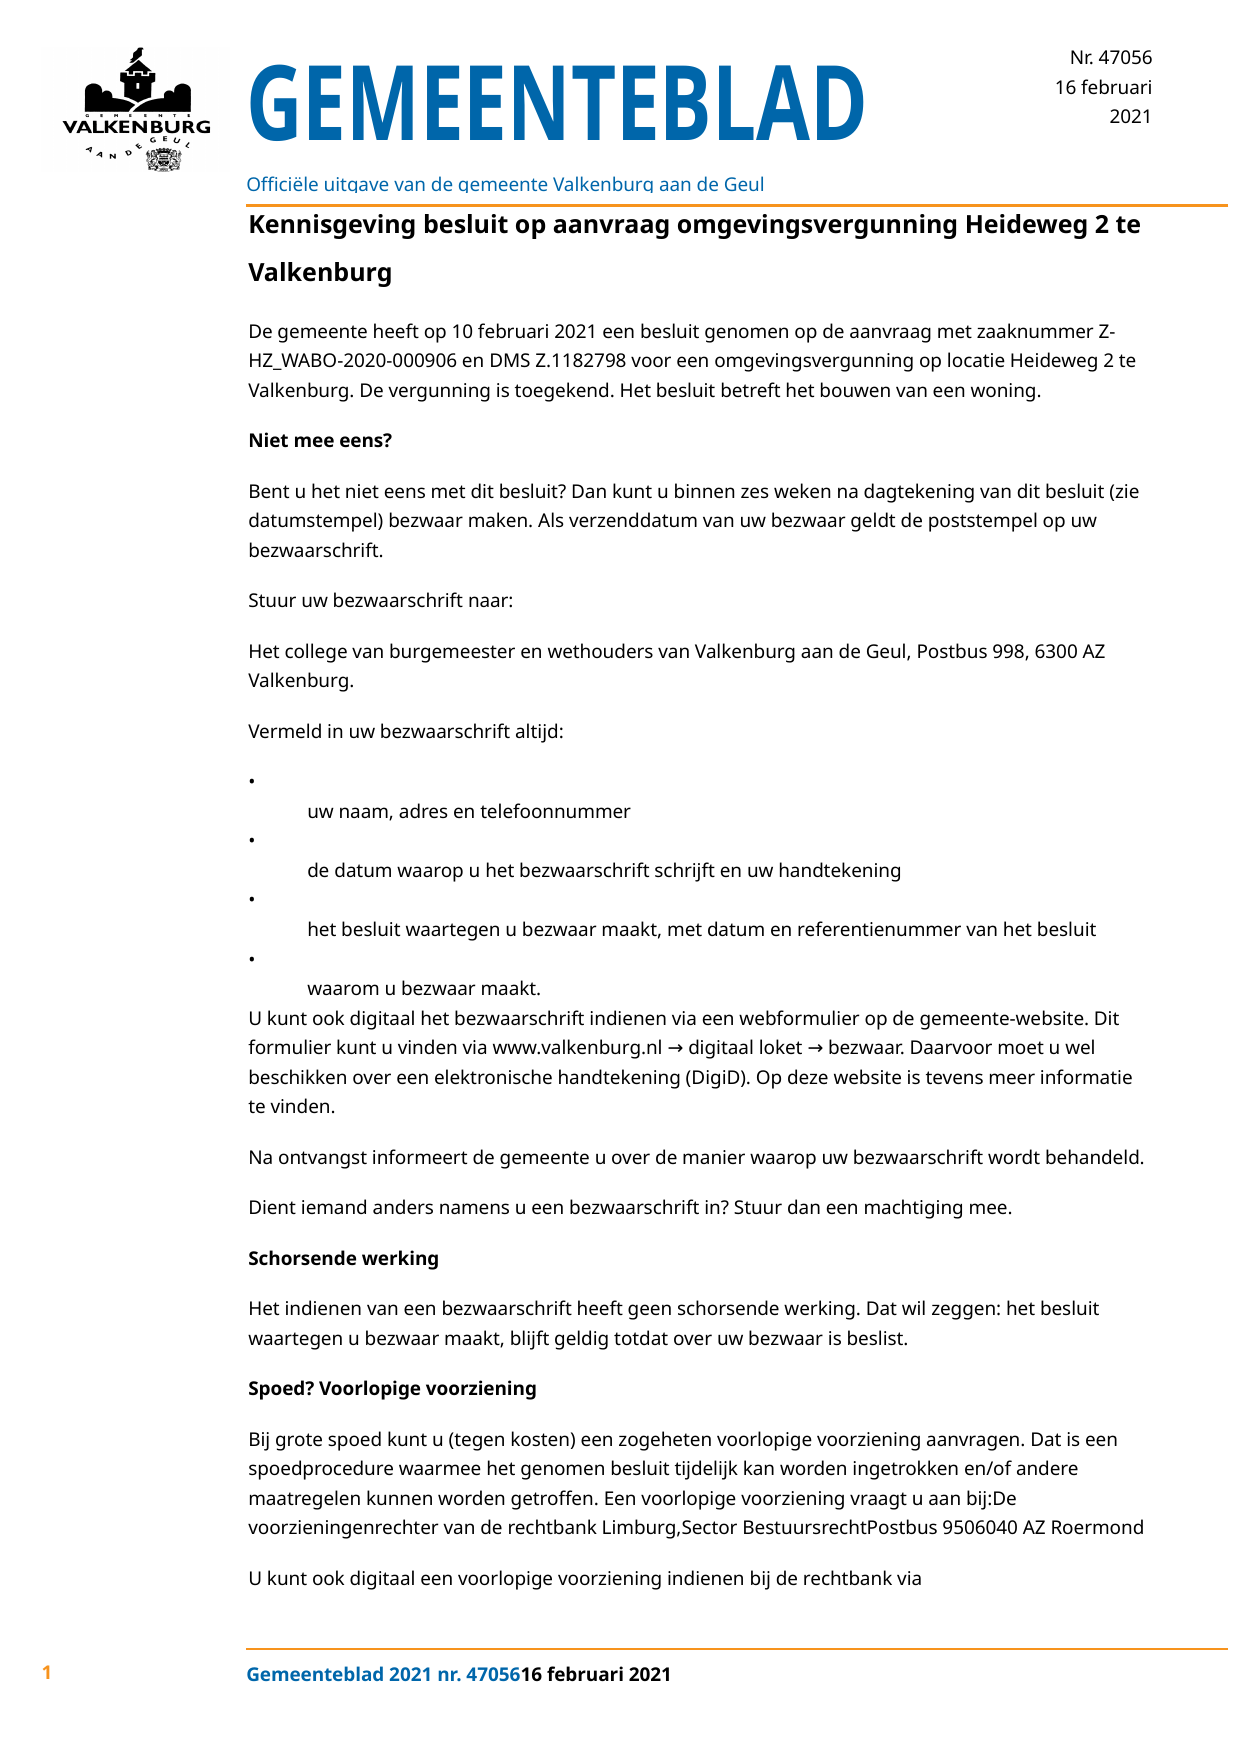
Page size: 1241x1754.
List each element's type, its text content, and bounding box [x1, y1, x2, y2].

list het besluit waartegen u bezwaar maakt, met datum en referentienummer van het besluit [248, 916, 1152, 942]
text Bent u het niet eens met dit besluit? Dan kunt u binnen zes weken na dagtekening van dit besluit (zie datumstempel) bezwaar maken. Als verzenddatum van uw bezwaar geldt de poststempel op uw bezwaarschrift. [248, 478, 1152, 563]
text Bij grote spoed kunt u (tegen kosten) een zogeheten voorlopige voorziening aanvragen. Dat is een spoedprocedure waarmee het genomen besluit tijdelijk kan worden ingetrokken en/of andere maatregelen kunnen worden getroffen. Een voorlopige voorziening vraagt u aan bij:De voorzieningenrechter van de rechtbank Limburg,Sector BestuursrechtPostbus 9506040 AZ Roermond [248, 1426, 1152, 1540]
text Spoed? Voorlopige voorziening [248, 1375, 1152, 1401]
list waarom u bezwaar maakt. [248, 975, 1152, 1001]
text Niet mee eens? [248, 427, 1152, 453]
text Na ontvangst informeert de gemeente u over de manier waarop uw bezwaarschrift wordt behandeld. [248, 1144, 1152, 1170]
text De gemeente heeft op 10 februari 2021 een besluit genomen op de aanvraag met zaaknummer Z-HZ_WABO-2020-000906 en DMS Z.1182798 voor een omgevingsvergunning op locatie Heideweg 2 te Valkenburg. De vergunning is toegekend. Het besluit betreft het bouwen van een woning. [248, 318, 1152, 403]
list uw naam, adres en telefoonnummer [248, 798, 1152, 824]
text Vermeld in uw bezwaarschrift altijd: [248, 718, 1152, 744]
text Dient iemand anders namens u een bezwaarschrift in? Stuur dan een machtiging mee. [248, 1194, 1152, 1220]
picture [41, 47, 231, 172]
list de datum waarop u het bezwaarschrift schrijft en uw handtekening [248, 857, 1152, 883]
text Het indienen van een bezwaarschrift heeft geen schorsende werking. Dat wil zeggen: het besluit waartegen u bezwaar maakt, blijft geldig totdat over uw bezwaar is beslist. [248, 1295, 1152, 1351]
text Schorsende werking [248, 1245, 1152, 1271]
text Kennisgeving besluit op aanvraag omgevingsvergunning Heideweg 2 te Valkenburg [248, 207, 1152, 288]
text Stuur uw bezwaarschrift naar: [248, 587, 1152, 613]
text Het college van burgemeester en wethouders van Valkenburg aan de Geul, Postbus 998, 6300 AZ Valkenburg. [248, 638, 1152, 693]
text U kunt ook digitaal het bezwaarschrift indienen via een webformulier op de gemeente-website. Dit formulier kunt u vinden via www.valkenburg.nl → digitaal loket → bezwaar. Daarvoor moet u wel beschikken over een elektronische handtekening (DigiD). Op deze website is tevens meer informatie te vinden. [248, 1005, 1152, 1119]
text U kunt ook digitaal een voorlopige voorziening indienen bij de rechtbank via [248, 1565, 1152, 1591]
